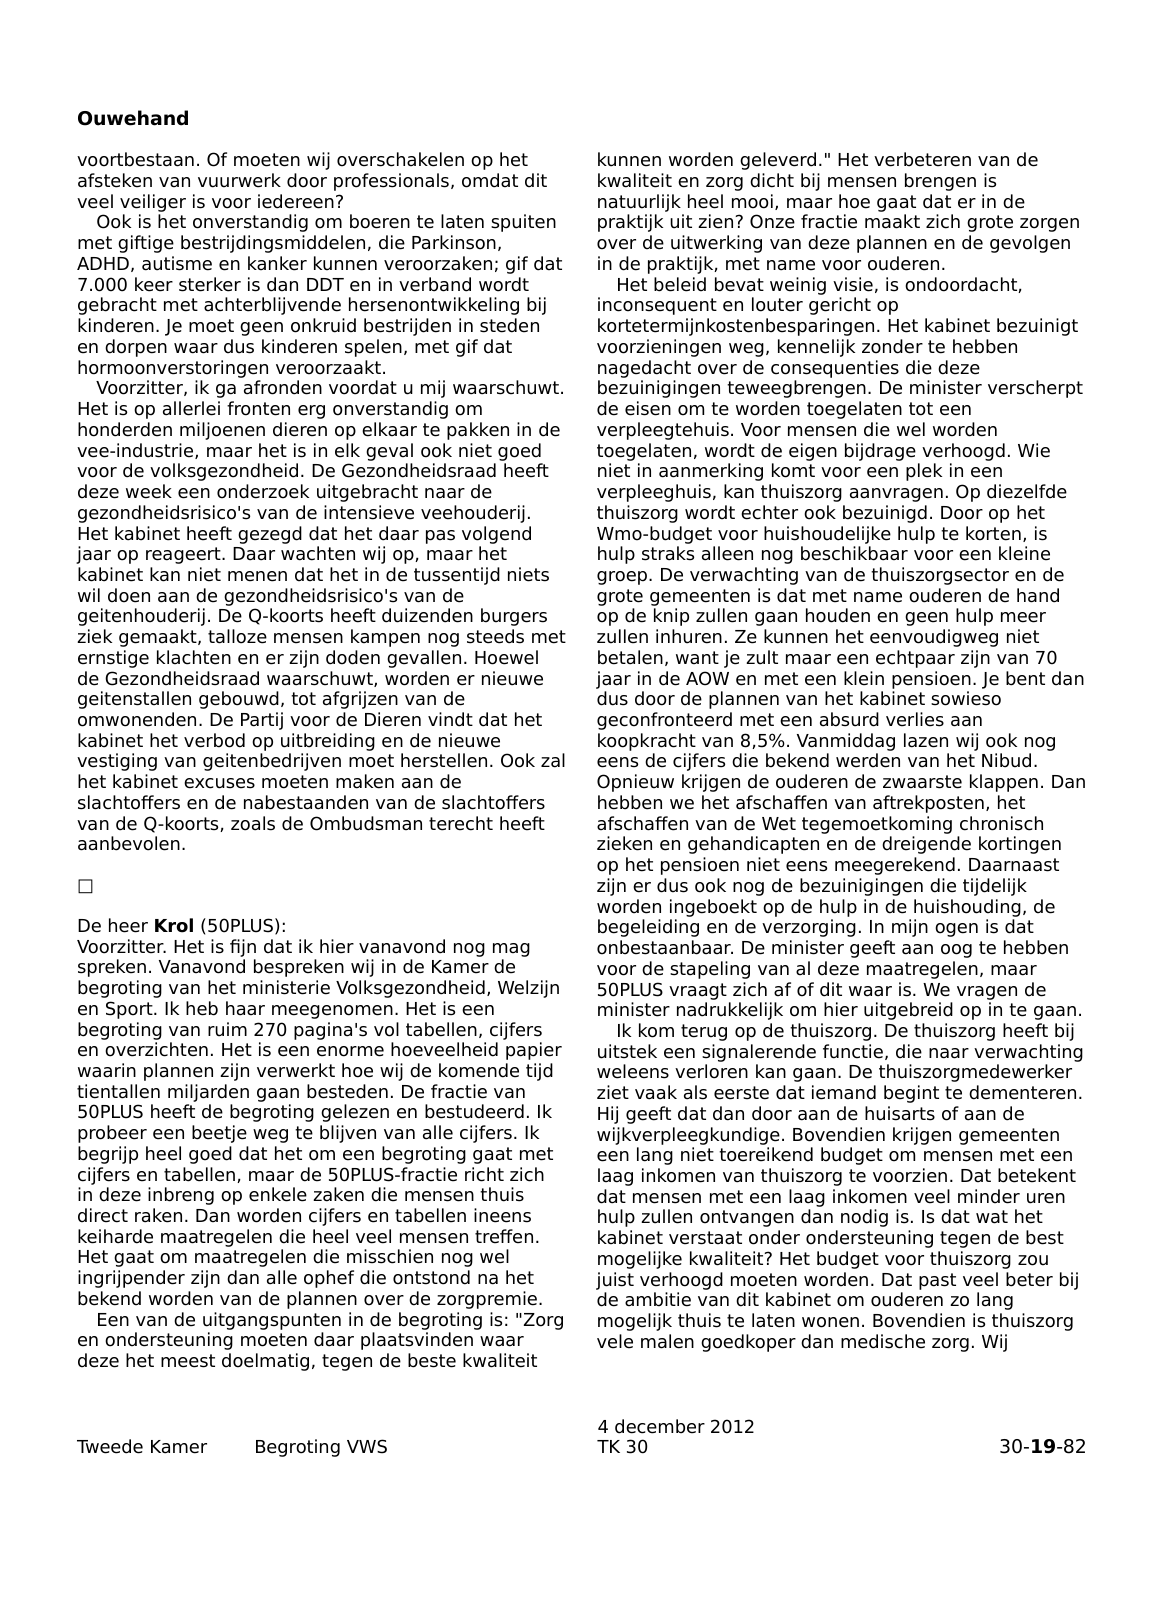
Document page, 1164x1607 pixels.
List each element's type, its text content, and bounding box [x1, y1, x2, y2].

text Voorzitter, ik ga afronden voordat u mij waarschuwt. Het is op allerlei fronten erg onverstandig om honderden miljoenen dieren op elkaar te pakken in de vee-industrie, maar het is in elk geval ook niet goed voor de volksgezondheid. De Gezondheidsraad heeft deze week een onderzoek uitgebracht naar de gezondheidsrisico's van de intensieve veehouderij. Het kabinet heeft gezegd dat het daar pas volgend jaar op reageert. Daar wachten wij op, maar het kabinet kan niet menen dat het in de tussentijd niets wil doen aan de gezondheidsrisico's van de geitenhouderij. De Q-koorts heeft duizenden burgers ziek gemaakt, talloze mensen kampen nog steeds met ernstige klachten en er zijn doden gevallen. Hoewel de Gezondheidsraad waarschuwt, worden er nieuwe geitenstallen gebouwd, tot afgrijzen van de omwonenden. De Partij voor de Dieren vindt dat het kabinet het verbod op uitbreiding en de nieuwe vestiging van geitenbedrijven moet herstellen. Ook zal het kabinet excuses moeten maken aan de slachtoffers en de nabestaanden van de slachtoffers van de Q-koorts, zoals de Ombudsman terecht heeft aanbevolen. [77, 378, 567, 855]
text Ik kom terug op de thuiszorg. De thuiszorg heeft bij uitstek een signalerende functie, die naar verwachting weleens verloren kan gaan. De thuiszorgmedewerker ziet vaak als eerste dat iemand begint te dementeren. Hij geeft dat dan door aan de huisarts of aan de wijkverpleegkundige. Bovendien krijgen gemeenten een lang niet toereikend budget om mensen met een laag inkomen van thuiszorg te voorzien. Dat betekent dat mensen met een laag inkomen veel minder uren hulp zullen ontvangen dan nodig is. Is dat wat het kabinet verstaat onder ondersteuning tegen de best mogelijke kwaliteit? Het budget voor thuiszorg zou juist verhoogd moeten worden. Dat past veel beter bij de ambitie van dit kabinet om ouderen zo lang mogelijk thuis te laten wonen. Bovendien is thuiszorg vele malen goedkoper dan medische zorg. Wij [596, 1021, 1087, 1352]
text □ [77, 875, 567, 896]
text Ook is het onverstandig om boeren te laten spuiten met giftige bestrijdingsmiddelen, die Parkinson, ADHD, autisme en kanker kunnen veroorzaken; gif dat 7.000 keer sterker is dan DDT en in verband wordt gebracht met achterblijvende hersenontwikkeling bij kinderen. Je moet geen onkruid bestrijden in steden en dorpen waar dus kinderen spelen, met gif dat hormoonverstoringen veroorzaakt. [77, 212, 567, 378]
text voortbestaan. Of moeten wij overschakelen op het afsteken van vuurwerk door professionals, omdat dit veel veiliger is voor iedereen? [77, 150, 567, 212]
text De heer Krol (50PLUS): [77, 916, 567, 936]
text Voorzitter. Het is fijn dat ik hier vanavond nog mag spreken. Vanavond bespreken wij in de Kamer de begroting van het ministerie Volksgezondheid, Welzijn en Sport. Ik heb haar meegenomen. Het is een begroting van ruim 270 pagina's vol tabellen, cijfers en overzichten. Het is een enorme hoeveelheid papier waarin plannen zijn verwerkt hoe wij de komende tijd tientallen miljarden gaan besteden. De fractie van 50PLUS heeft de begroting gelezen en bestudeerd. Ik probeer een beetje weg te blijven van alle cijfers. Ik begrijp heel goed dat het om een begroting gaat met cijfers en tabellen, maar de 50PLUS-fractie richt zich in deze inbreng op enkele zaken die mensen thuis direct raken. Dan worden cijfers en tabellen ineens keiharde maatregelen die heel veel mensen treffen. Het gaat om maatregelen die misschien nog wel ingrijpender zijn dan alle ophef die ontstond na het bekend worden van de plannen over de zorgpremie. [77, 936, 567, 1309]
text kunnen worden geleverd." Het verbeteren van de kwaliteit en zorg dicht bij mensen brengen is natuurlijk heel mooi, maar hoe gaat dat er in de praktijk uit zien? Onze fractie maakt zich grote zorgen over de uitwerking van deze plannen en de gevolgen in de praktijk, met name voor ouderen. [596, 150, 1087, 274]
text Het beleid bevat weinig visie, is ondoordacht, inconsequent en louter gericht op kortetermijnkostenbesparingen. Het kabinet bezuinigt voorzieningen weg, kennelijk zonder te hebben nagedacht over de consequenties die deze bezuinigingen teweegbrengen. De minister verscherpt de eisen om te worden toegelaten tot een verpleegtehuis. Voor mensen die wel worden toegelaten, wordt de eigen bijdrage verhoogd. Wie niet in aanmerking komt voor een plek in een verpleeghuis, kan thuiszorg aanvragen. Op diezelfde thuiszorg wordt echter ook bezuinigd. Door op het Wmo-budget voor huishoudelijke hulp te korten, is hulp straks alleen nog beschikbaar voor een kleine groep. De verwachting van de thuiszorgsector en de grote gemeenten is dat met name ouderen de hand op de knip zullen gaan houden en geen hulp meer zullen inhuren. Ze kunnen het eenvoudigweg niet betalen, want je zult maar een echtpaar zijn van 70 jaar in de AOW en met een klein pensioen. Je bent dan dus door de plannen van het kabinet sowieso geconfronteerd met een absurd verlies aan koopkracht van 8,5%. Vanmiddag lazen wij ook nog eens de cijfers die bekend werden van het Nibud. Opnieuw krijgen de ouderen de zwaarste klappen. Dan hebben we het afschaffen van aftrekposten, het afschaffen van de Wet tegemoetkoming chronisch zieken en gehandicapten en de dreigende kortingen op het pensioen niet eens meegerekend. Daarnaast zijn er dus ook nog de bezuinigingen die tijdelijk worden ingeboekt op de hulp in de huishouding, de begeleiding en de verzorging. In mijn ogen is dat onbestaanbaar. De minister geeft aan oog te hebben voor de stapeling van al deze maatregelen, maar 50PLUS vraagt zich af of dit waar is. We vragen de minister nadrukkelijk om hier uitgebreid op in te gaan. [596, 274, 1087, 1021]
text Een van de uitgangspunten in de begroting is: "Zorg en ondersteuning moeten daar plaatsvinden waar deze het meest doelmatig, tegen de beste kwaliteit [77, 1309, 567, 1372]
